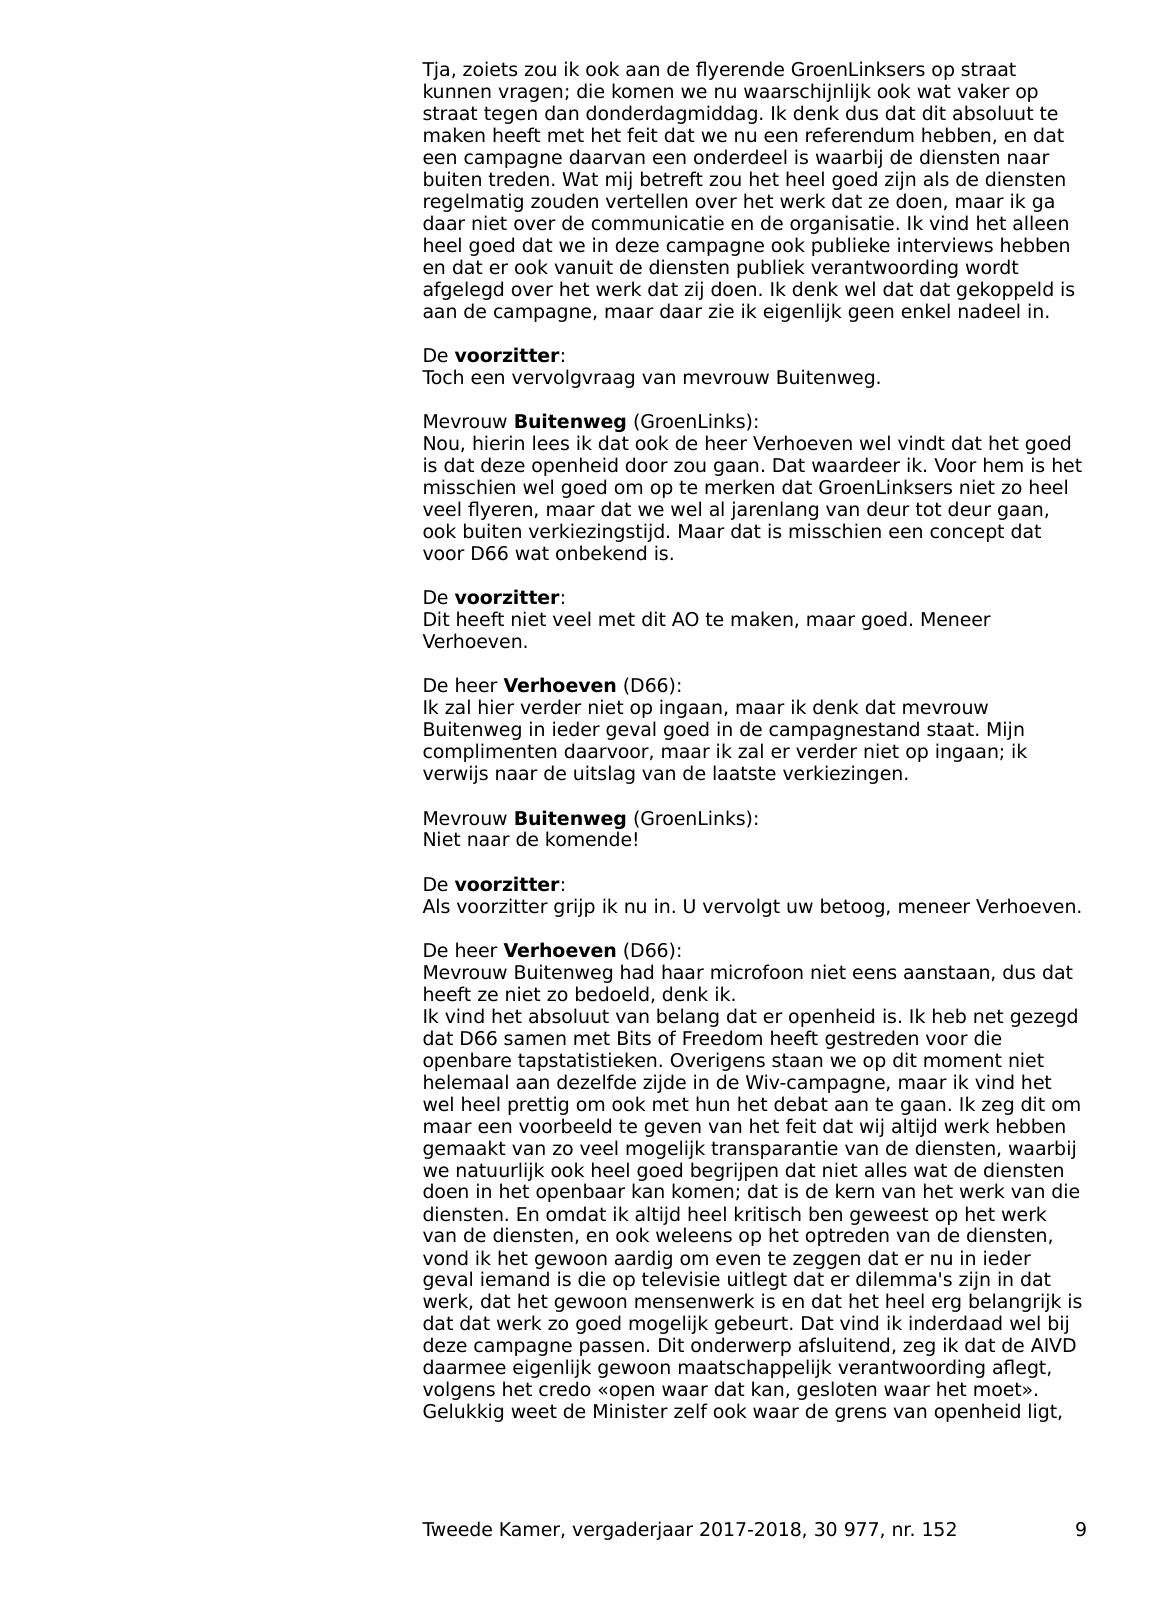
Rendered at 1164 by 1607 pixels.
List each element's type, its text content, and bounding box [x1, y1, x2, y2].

text De voorzitter: [422, 873, 1087, 896]
text Ik vind het absoluut van belang dat er openheid is. Ik heb net gezegd dat D66 samen met Bits of Freedom heeft gestreden voor die openbare tapstatistieken. Overigens staan we op dit moment niet helemaal aan dezelfde zijde in de Wiv-campagne, maar ik vind het wel heel prettig om ook met hun het debat aan te gaan. Ik zeg dit om maar een voorbeeld te geven van het feit dat wij altijd werk hebben gemaakt van zo veel mogelijk transparantie van de diensten, waarbij we natuurlijk ook heel goed begrijpen dat niet alles wat de diensten doen in het openbaar kan komen; dat is de kern van het werk van die diensten. En omdat ik altijd heel kritisch ben geweest op het werk van de diensten, en ook weleens op het optreden van de diensten, vond ik het gewoon aardig om even te zeggen dat er nu in ieder geval iemand is die op televisie uitlegt dat er dilemma's zijn in dat werk, dat het gewoon mensenwerk is en dat het heel erg belangrijk is dat dat werk zo goed mogelijk gebeurt. Dat vind ik inderdaad wel bij deze campagne passen. Dit onderwerp afsluitend, zeg ik dat de AIVD daarmee eigenlijk gewoon maatschappelijk verantwoording aflegt, volgens het credo «open waar dat kan, gesloten waar het moet». Gelukkig weet de Minister zelf ook waar de grens van openheid ligt, [422, 1006, 1087, 1423]
text Niet naar de komende! [422, 829, 1087, 851]
text De voorzitter: [422, 587, 1087, 609]
text Mevrouw Buitenweg (GroenLinks): [422, 807, 1087, 829]
text De voorzitter: [422, 345, 1087, 367]
text Als voorzitter grijp ik nu in. U vervolgt uw betoog, meneer Verhoeven. [422, 896, 1087, 917]
text Nou, hierin lees ik dat ook de heer Verhoeven wel vindt dat het goed is dat deze openheid door zou gaan. Dat waardeer ik. Voor hem is het misschien wel goed om op te merken dat GroenLinksers niet zo heel veel flyeren, maar dat we wel al jarenlang van deur tot deur gaan, ook buiten verkiezingstijd. Maar dat is misschien een concept dat voor D66 wat onbekend is. [422, 433, 1087, 565]
text Tja, zoiets zou ik ook aan de flyerende GroenLinksers op straat kunnen vragen; die komen we nu waarschijnlijk ook wat vaker op straat tegen dan donderdagmiddag. Ik denk dus dat dit absoluut te maken heeft met het feit dat we nu een referendum hebben, en dat een campagne daarvan een onderdeel is waarbij de diensten naar buiten treden. Wat mij betreft zou het heel goed zijn als de diensten regelmatig zouden vertellen over het werk dat ze doen, maar ik ga daar niet over de communicatie en de organisatie. Ik vind het alleen heel goed dat we in deze campagne ook publieke interviews hebben en dat er ook vanuit de diensten publiek verantwoording wordt afgelegd over het werk dat zij doen. Ik denk wel dat dat gekoppeld is aan de campagne, maar daar zie ik eigenlijk geen enkel nadeel in. [422, 59, 1087, 323]
text Ik zal hier verder niet op ingaan, maar ik denk dat mevrouw Buitenweg in ieder geval goed in de campagnestand staat. Mijn complimenten daarvoor, maar ik zal er verder niet op ingaan; ik verwijs naar de uitslag van de laatste verkiezingen. [422, 697, 1087, 785]
text Mevrouw Buitenweg had haar microfoon niet eens aanstaan, dus dat heeft ze niet zo bedoeld, denk ik. [422, 962, 1087, 1006]
text Toch een vervolgvraag van mevrouw Buitenweg. [422, 367, 1087, 389]
text Mevrouw Buitenweg (GroenLinks): [422, 411, 1087, 433]
text De heer Verhoeven (D66): [422, 675, 1087, 697]
text Dit heeft niet veel met dit AO te maken, maar goed. Meneer Verhoeven. [422, 609, 1087, 653]
text De heer Verhoeven (D66): [422, 940, 1087, 962]
